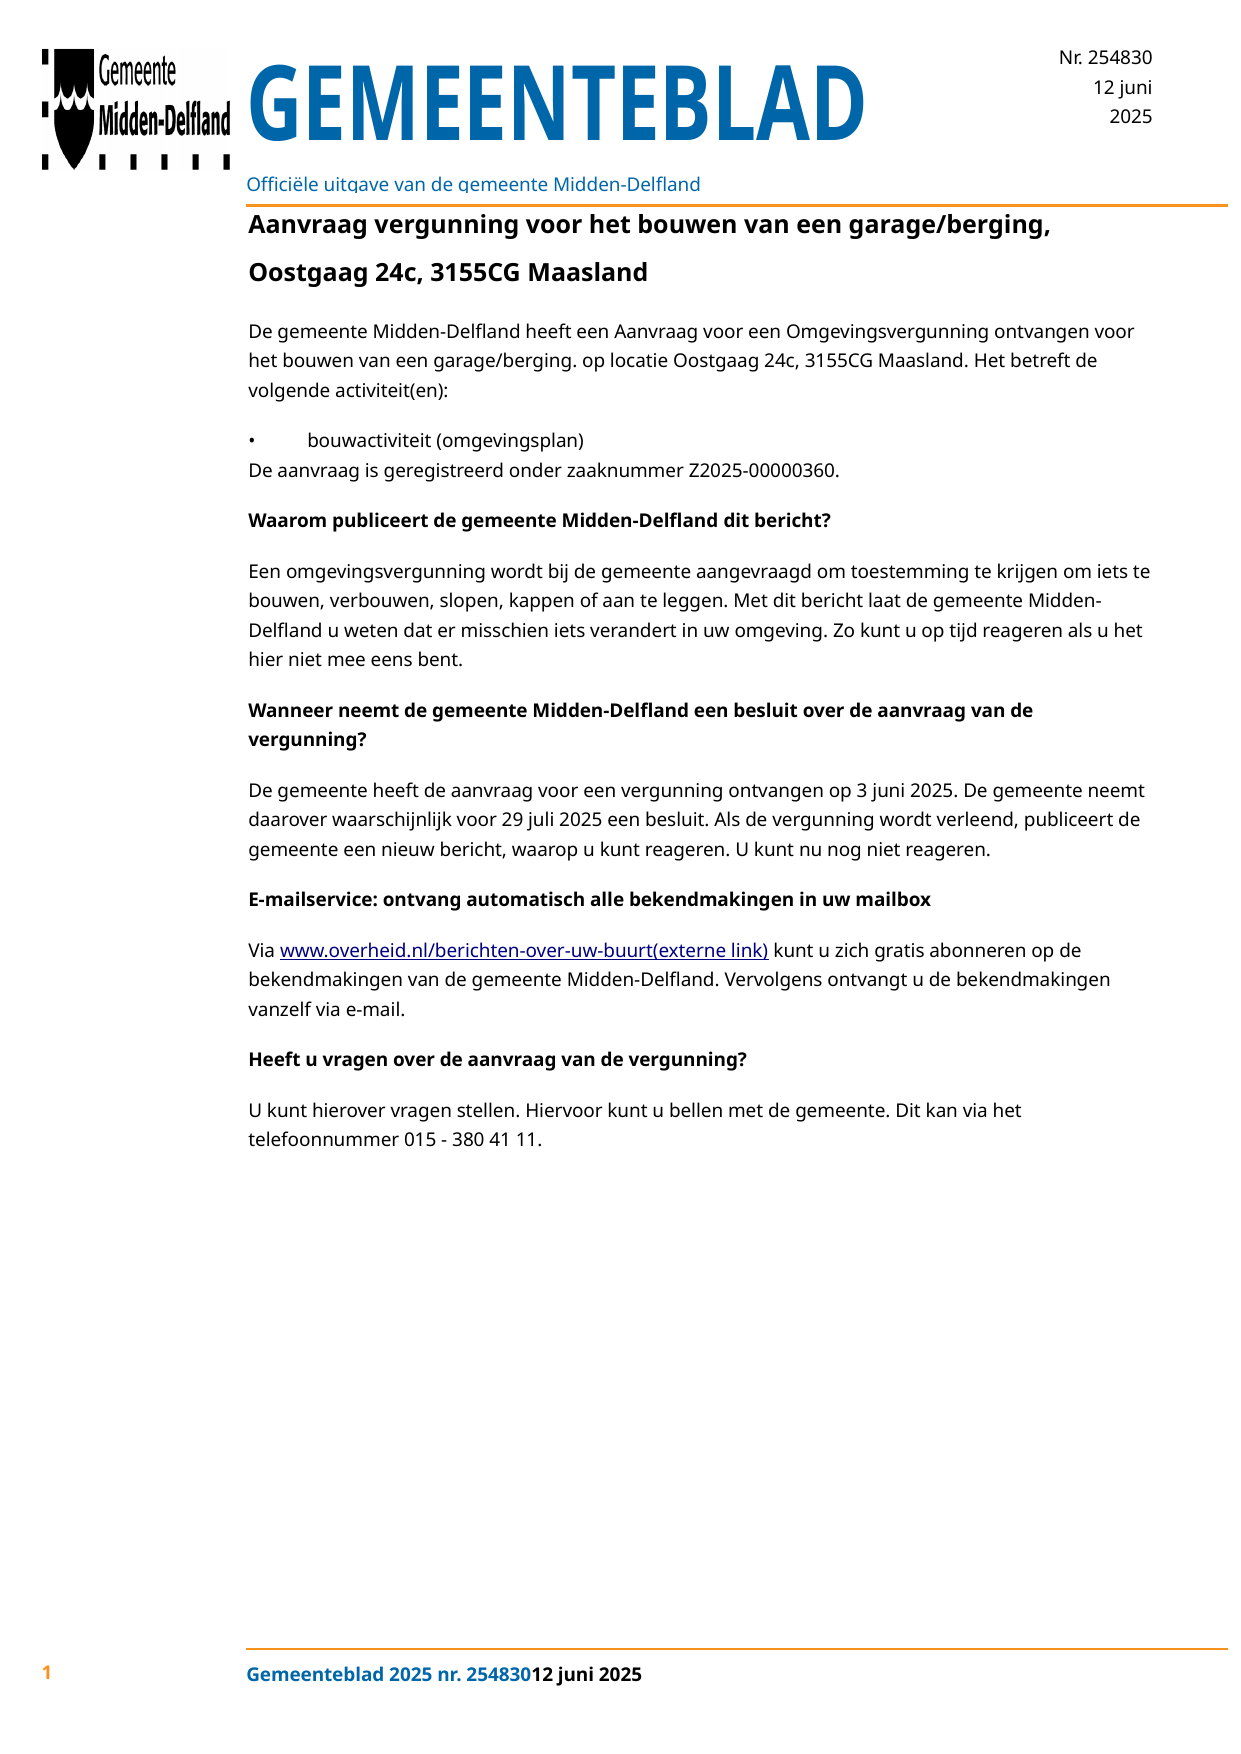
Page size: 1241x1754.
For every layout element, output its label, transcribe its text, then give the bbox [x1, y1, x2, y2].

text U kunt hierover vragen stellen. Hiervoor kunt u bellen met de gemeente. Dit kan via het telefoonnummer 015 - 380 41 11. [248, 1097, 1152, 1152]
text Heeft u vragen over de aanvraag van de vergunning? [248, 1047, 1152, 1072]
text E-mailservice: ontvang automatisch alle bekendmakingen in uw mailbox [248, 887, 1152, 912]
text Via www.overheid.nl/berichten-over-uw-buurt(externe link) kunt u zich gratis abonneren op de bekendmakingen van de gemeente Midden-Delfland. Vervolgens ontvangt u de bekendmakingen vanzelf via e-mail. [248, 937, 1152, 1022]
list bouwactiviteit (omgevingsplan) [248, 427, 1152, 453]
text Aanvraag vergunning voor het bouwen van een garage/berging, Oostgaag 24c, 3155CG Maasland [248, 207, 1152, 288]
text Wanneer neemt de gemeente Midden-Delfland een besluit over de aanvraag van de vergunning? [248, 697, 1152, 752]
picture [41, 47, 231, 172]
text De gemeente Midden-Delfland heeft een Aanvraag voor een Omgevingsvergunning ontvangen voor het bouwen van een garage/berging. op locatie Oostgaag 24c, 3155CG Maasland. Het betreft de volgende activiteit(en): [248, 318, 1152, 403]
text Een omgevingsvergunning wordt bij de gemeente aangevraagd om toestemming te krijgen om iets te bouwen, verbouwen, slopen, kappen of aan te leggen. Met dit bericht laat de gemeente Midden-Delfland u weten dat er misschien iets verandert in uw omgeving. Zo kunt u op tijd reageren als u het hier niet mee eens bent. [248, 558, 1152, 672]
text De gemeente heeft de aanvraag voor een vergunning ontvangen op 3 juni 2025. De gemeente neemt daarover waarschijnlijk voor 29 juli 2025 een besluit. Als de vergunning wordt verleend, publiceert de gemeente een nieuw bericht, waarop u kunt reageren. U kunt nu nog niet reageren. [248, 777, 1152, 862]
text Waarom publiceert de gemeente Midden-Delfland dit bericht? [248, 507, 1152, 533]
text De aanvraag is geregistreerd onder zaaknummer Z2025-00000360. [248, 457, 1152, 483]
